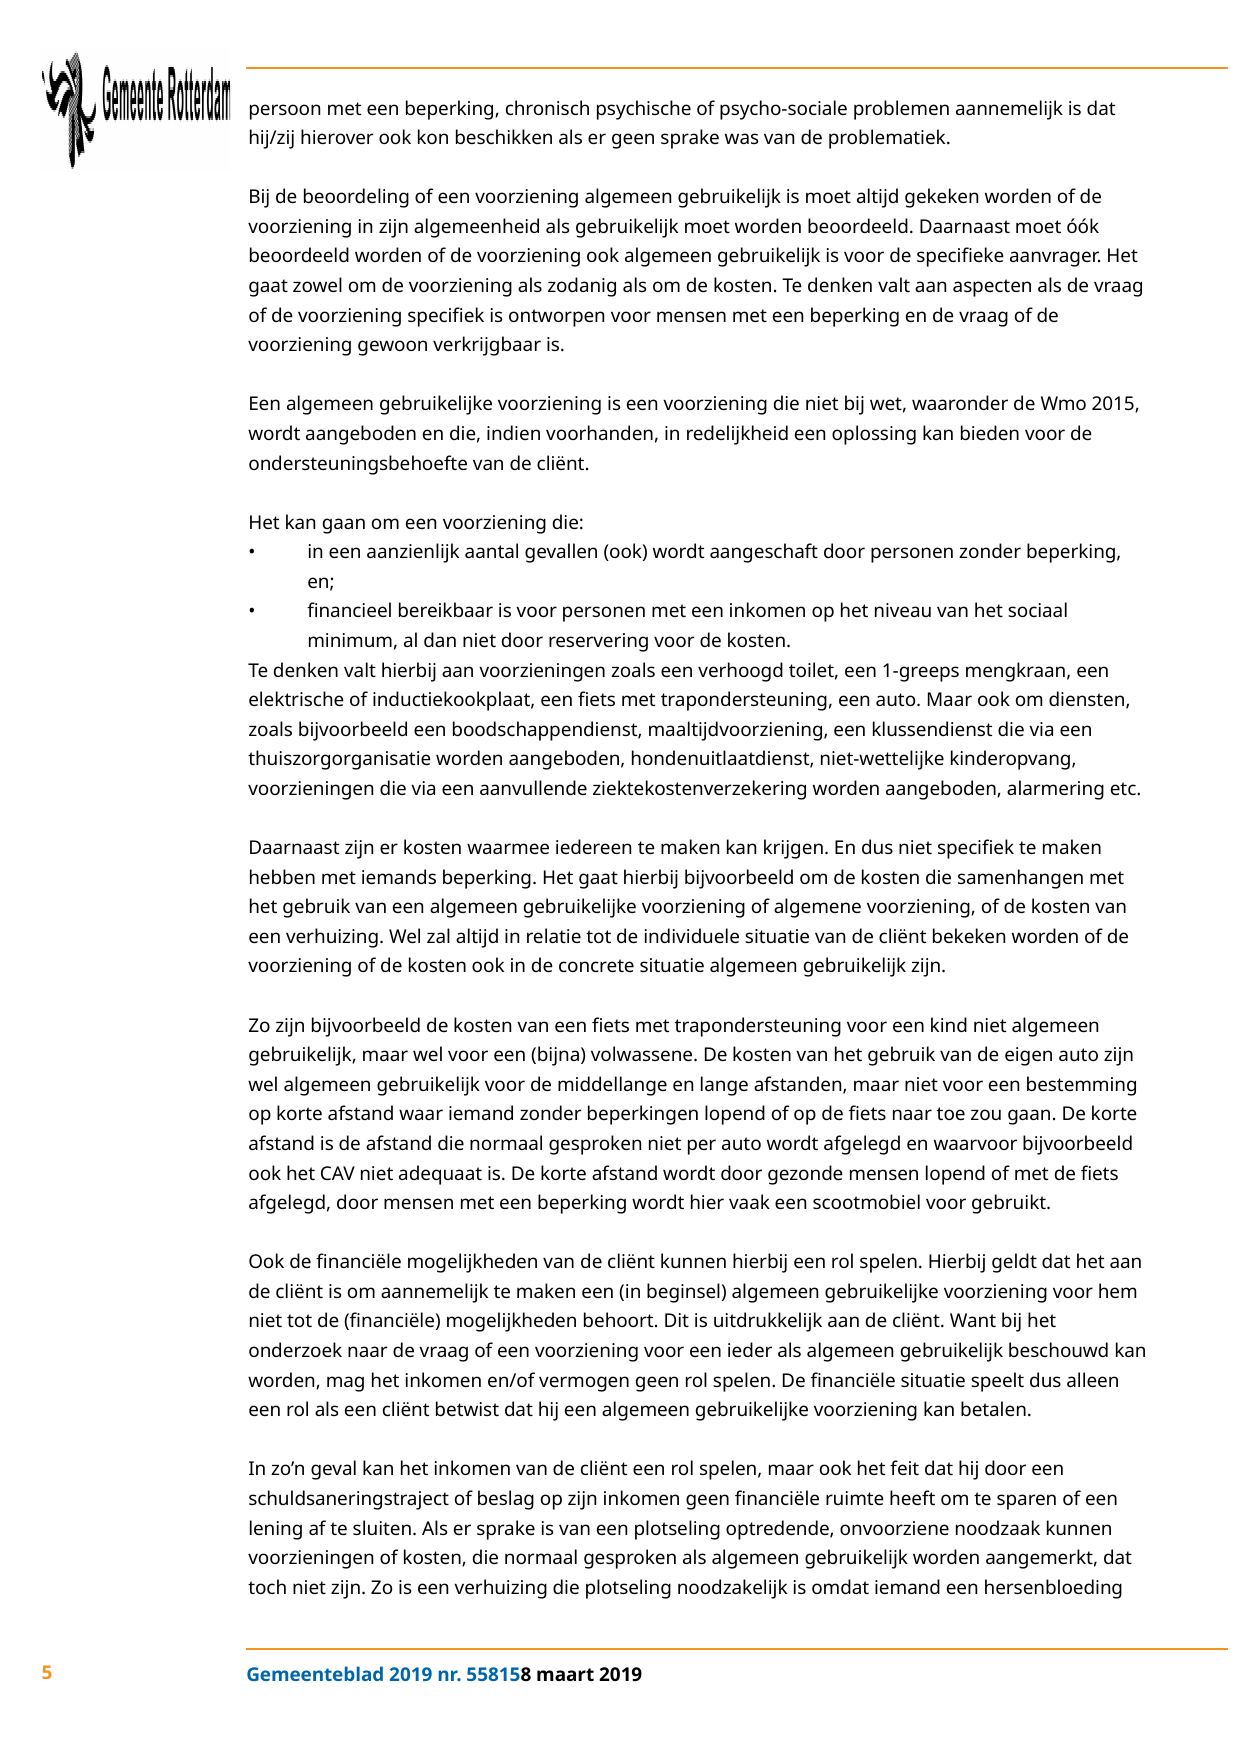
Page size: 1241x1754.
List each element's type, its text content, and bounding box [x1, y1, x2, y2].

text persoon met een beperking, chronisch psychische of psycho-sociale problemen aannemelijk is dat hij/zij hierover ook kon beschikken als er geen sprake was van de problematiek. [248, 95, 1152, 150]
text In zo’n geval kan het inkomen van de cliënt een rol spelen, maar ook het feit dat hij door een schuldsaneringstraject of beslag op zijn inkomen geen financiële ruimte heeft om te sparen of een lening af te sluiten. Als er sprake is van een plotseling optredende, onvoorziene noodzaak kunnen voorzieningen of kosten, die normaal gesproken als algemeen gebruikelijk worden aangemerkt, dat toch niet zijn. Zo is een verhuizing die plotseling noodzakelijk is omdat iemand een hersenbloeding [248, 1456, 1152, 1600]
text Te denken valt hierbij aan voorzieningen zoals een verhoogd toilet, een 1-greeps mengkraan, een elektrische of inductiekookplaat, een fiets met trapondersteuning, een auto. Maar ook om diensten, zoals bijvoorbeeld een boodschappendienst, maaltijdvoorziening, een klussendienst die via een thuiszorgorganisatie worden aangeboden, hondenuitlaatdienst, niet-wettelijke kinderopvang, voorzieningen die via een aanvullende ziektekostenverzekering worden aangeboden, alarmering etc. [248, 657, 1152, 801]
text Bij de beoordeling of een voorziening algemeen gebruikelijk is moet altijd gekeken worden of de voorziening in zijn algemeenheid als gebruikelijk moet worden beoordeeld. Daarnaast moet óók beoordeeld worden of de voorziening ook algemeen gebruikelijk is voor de specifieke aanvrager. Het gaat zowel om de voorziening als zodanig als om de kosten. Te denken valt aan aspecten als de vraag of de voorziening specifiek is ontworpen voor mensen met een beperking en de vraag of de voorziening gewoon verkrijgbaar is. [248, 183, 1152, 357]
text Zo zijn bijvoorbeeld de kosten van een fiets met trapondersteuning voor een kind niet algemeen gebruikelijk, maar wel voor een (bijna) volwassene. De kosten van het gebruik van de eigen auto zijn wel algemeen gebruikelijk voor de middellange en lange afstanden, maar niet voor een bestemming op korte afstand waar iemand zonder beperkingen lopend of op de fiets naar toe zou gaan. De korte afstand is de afstand die normaal gesproken niet per auto wordt afgelegd en waarvoor bijvoorbeeld ook het CAV niet adequaat is. De korte afstand wordt door gezonde mensen lopend of met de fiets afgelegd, door mensen met een beperking wordt hier vaak een scootmobiel voor gebruikt. [248, 1012, 1152, 1215]
text Daarnaast zijn er kosten waarmee iedereen te maken kan krijgen. En dus niet specifiek te maken hebben met iemands beperking. Het gaat hierbij bijvoorbeeld om de kosten die samenhangen met het gebruik van een algemeen gebruikelijke voorziening of algemene voorziening, of de kosten van een verhuizing. Wel zal altijd in relatie tot de individuele situatie van de cliënt bekeken worden of de voorziening of de kosten ook in de concrete situatie algemeen gebruikelijk zijn. [248, 834, 1152, 978]
text Ook de financiële mogelijkheden van de cliënt kunnen hierbij een rol spelen. Hierbij geldt dat het aan de cliënt is om aannemelijk te maken een (in beginsel) algemeen gebruikelijke voorziening voor hem niet tot de (financiële) mogelijkheden behoort. Dit is uitdrukkelijk aan de cliënt. Want bij het onderzoek naar de vraag of een voorziening voor een ieder als algemeen gebruikelijk beschouwd kan worden, mag het inkomen en/of vermogen geen rol spelen. De financiële situatie speelt dus alleen een rol als een cliënt betwist dat hij een algemeen gebruikelijke voorziening kan betalen. [248, 1248, 1152, 1422]
text Het kan gaan om een voorziening die: [248, 509, 1152, 535]
picture [41, 47, 231, 172]
text Een algemeen gebruikelijke voorziening is een voorziening die niet bij wet, waaronder de Wmo 2015, wordt aangeboden en die, indien voorhanden, in redelijkheid een oplossing kan bieden voor de ondersteuningsbehoefte van de cliënt. [248, 391, 1152, 476]
list financieel bereikbaar is voor personen met een inkomen op het niveau van het sociaal minimum, al dan niet door reservering voor de kosten. [248, 598, 1152, 653]
list in een aanzienlijk aantal gevallen (ook) wordt aangeschaft door personen zonder beperking, en; [248, 538, 1152, 594]
